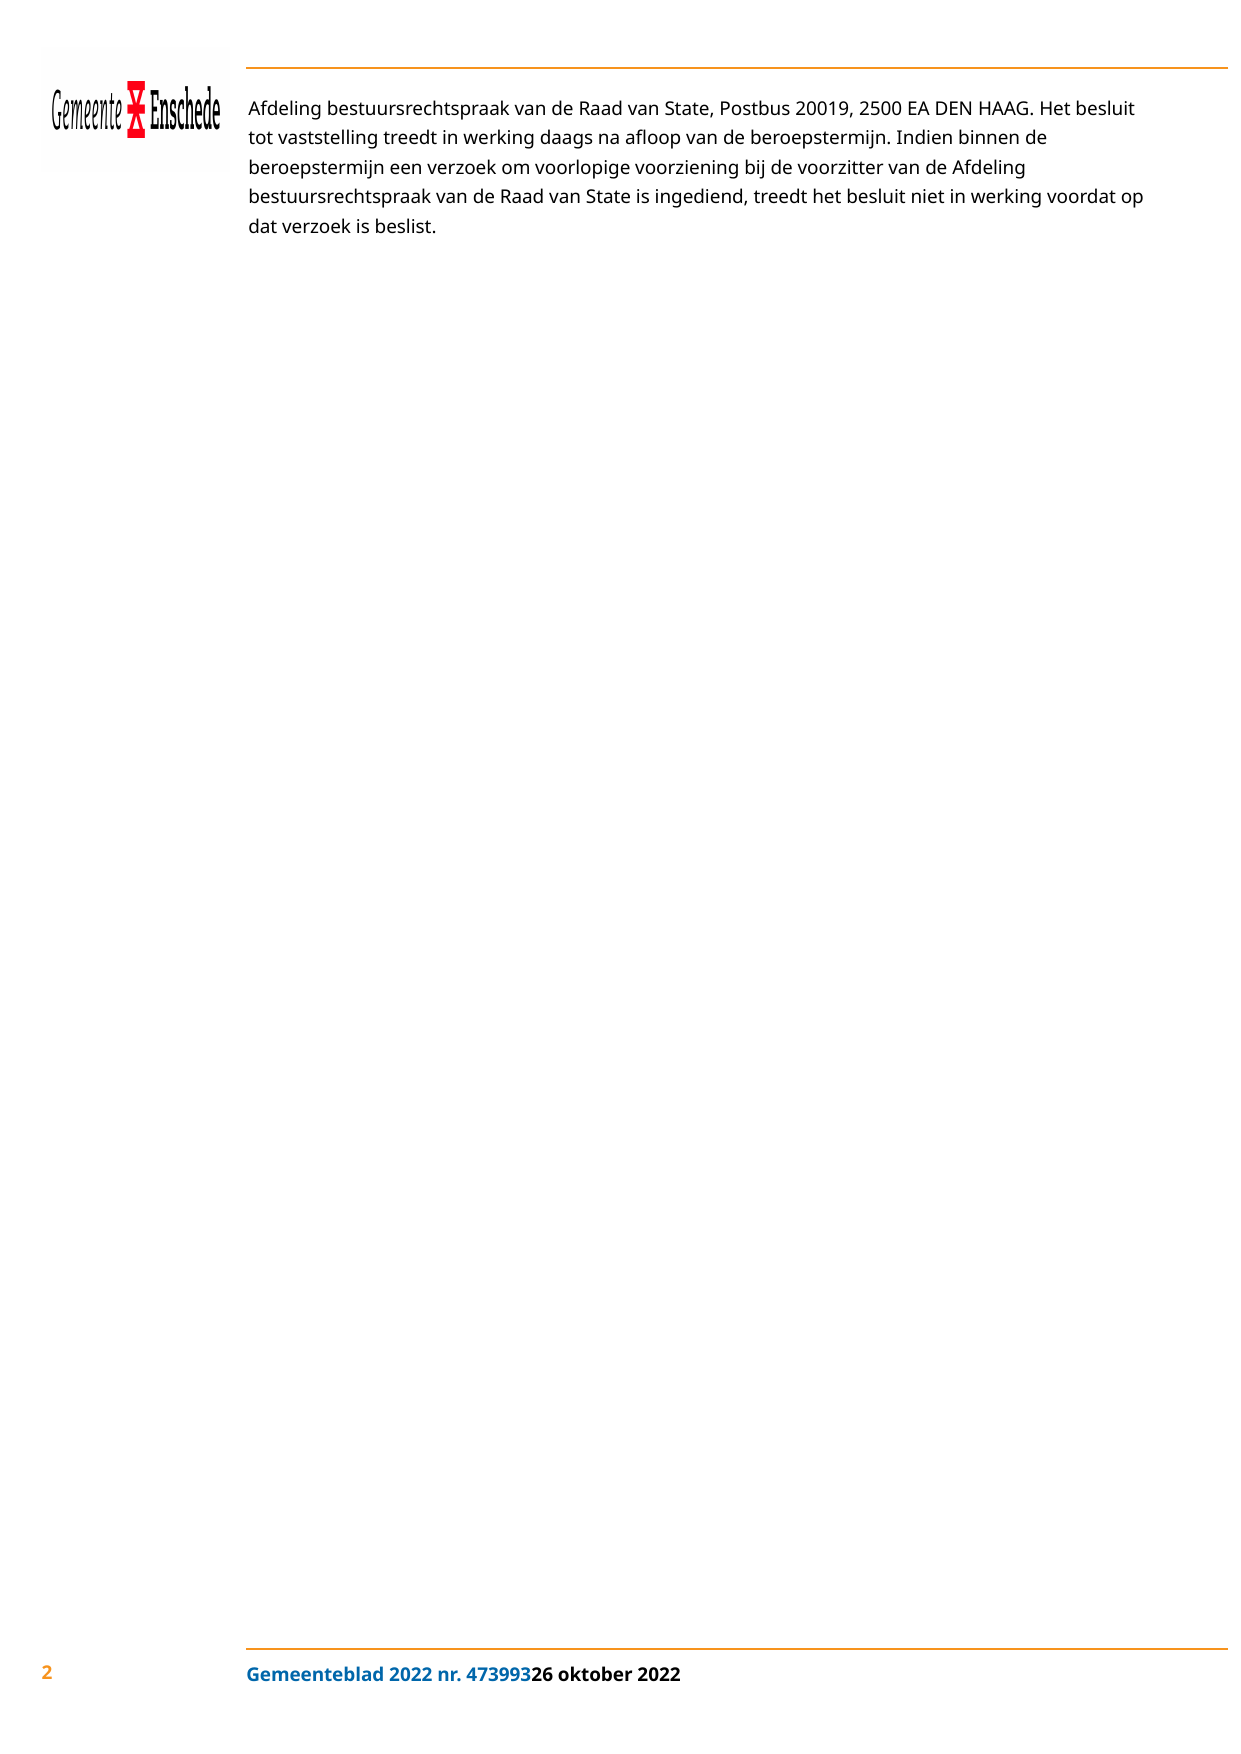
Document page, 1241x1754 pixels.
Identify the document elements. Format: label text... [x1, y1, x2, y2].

picture [41, 47, 231, 172]
text Afdeling bestuursrechtspraak van de Raad van State, Postbus 20019, 2500 EA DEN HAAG. Het besluit tot vaststelling treedt in werking daags na afloop van de beroepstermijn. Indien binnen de beroepstermijn een verzoek om voorlopige voorziening bij de voorzitter van de Afdeling bestuursrechtspraak van de Raad van State is ingediend, treedt het besluit niet in werking voordat op dat verzoek is beslist. [248, 95, 1152, 239]
